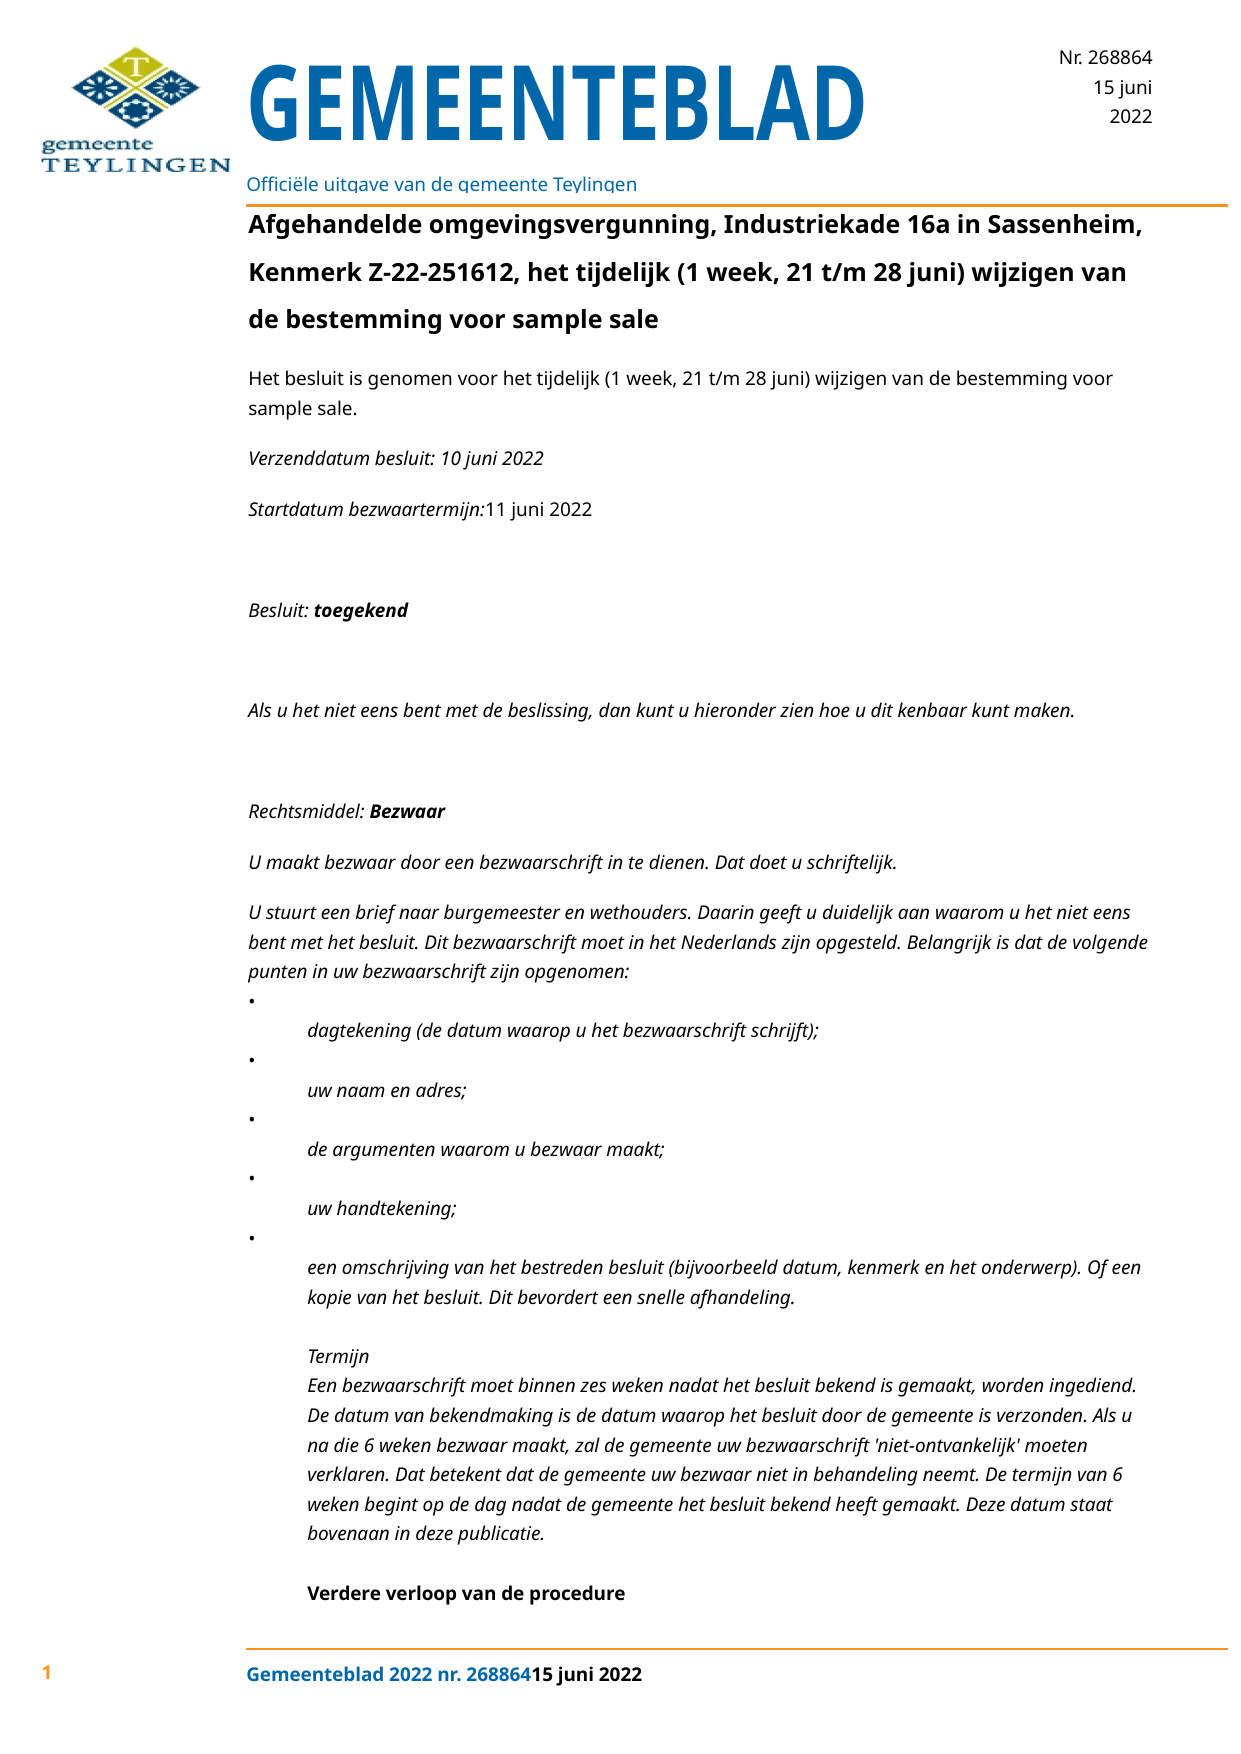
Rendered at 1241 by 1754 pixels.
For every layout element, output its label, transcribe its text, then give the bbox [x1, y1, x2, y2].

picture [41, 47, 231, 172]
text Afgehandelde omgevingsvergunning, Industriekade 16a in Sassenheim, Kenmerk Z-22-251612, het tijdelijk (1 week, 21 t/m 28 juni) wijzigen van de bestemming voor sample sale [248, 207, 1152, 336]
text Besluit: toegekend [248, 597, 1152, 622]
list Termijn [248, 1343, 1152, 1369]
text Verzenddatum besluit: 10 juni 2022 [248, 446, 1152, 471]
text U stuurt een brief naar burgemeester en wethouders. Daarin geeft u duidelijk aan waarom u het niet eens bent met het besluit. Dit bezwaarschrift moet in het Nederlands zijn opgesteld. Belangrijk is dat de volgende punten in uw bezwaarschrift zijn opgenomen: [248, 899, 1152, 984]
list Verdere verloop van de procedure [248, 1580, 1152, 1605]
list uw naam en adres; [248, 1077, 1152, 1102]
list Een bezwaarschrift moet binnen zes weken nadat het besluit bekend is gemaakt, worden ingediend. De datum van bekendmaking is de datum waarop het besluit door de gemeente is verzonden. Als u na die 6 weken bezwaar maakt, zal de gemeente uw bezwaarschrift 'niet-ontvankelijk' moeten verklaren. Dat betekent dat de gemeente uw bezwaar niet in behandeling neemt. De termijn van 6 weken begint op de dag nadat de gemeente het besluit bekend heeft gemaakt. Deze datum staat bovenaan in deze publicatie. [248, 1373, 1152, 1546]
list een omschrijving van het bestreden besluit (bijvoorbeeld datum, kenmerk en het onderwerp). Of een kopie van het besluit. Dit bevordert een snelle afhandeling. [248, 1254, 1152, 1309]
text U maakt bezwaar door een bezwaarschrift in te dienen. Dat doet u schriftelijk. [248, 849, 1152, 874]
list uw handtekening; [248, 1195, 1152, 1221]
text Startdatum bezwaartermijn:11 juni 2022 [248, 496, 1152, 522]
list de argumenten waarom u bezwaar maakt; [248, 1136, 1152, 1162]
list dagtekening (de datum waarop u het bezwaarschrift schrijft); [248, 1018, 1152, 1043]
text Rechtsmiddel: Bezwaar [248, 798, 1152, 824]
text Het besluit is genomen voor het tijdelijk (1 week, 21 t/m 28 juni) wijzigen van de bestemming voor sample sale. [248, 366, 1152, 421]
text Als u het niet eens bent met de beslissing, dan kunt u hieronder zien hoe u dit kenbaar kunt maken. [248, 698, 1152, 723]
